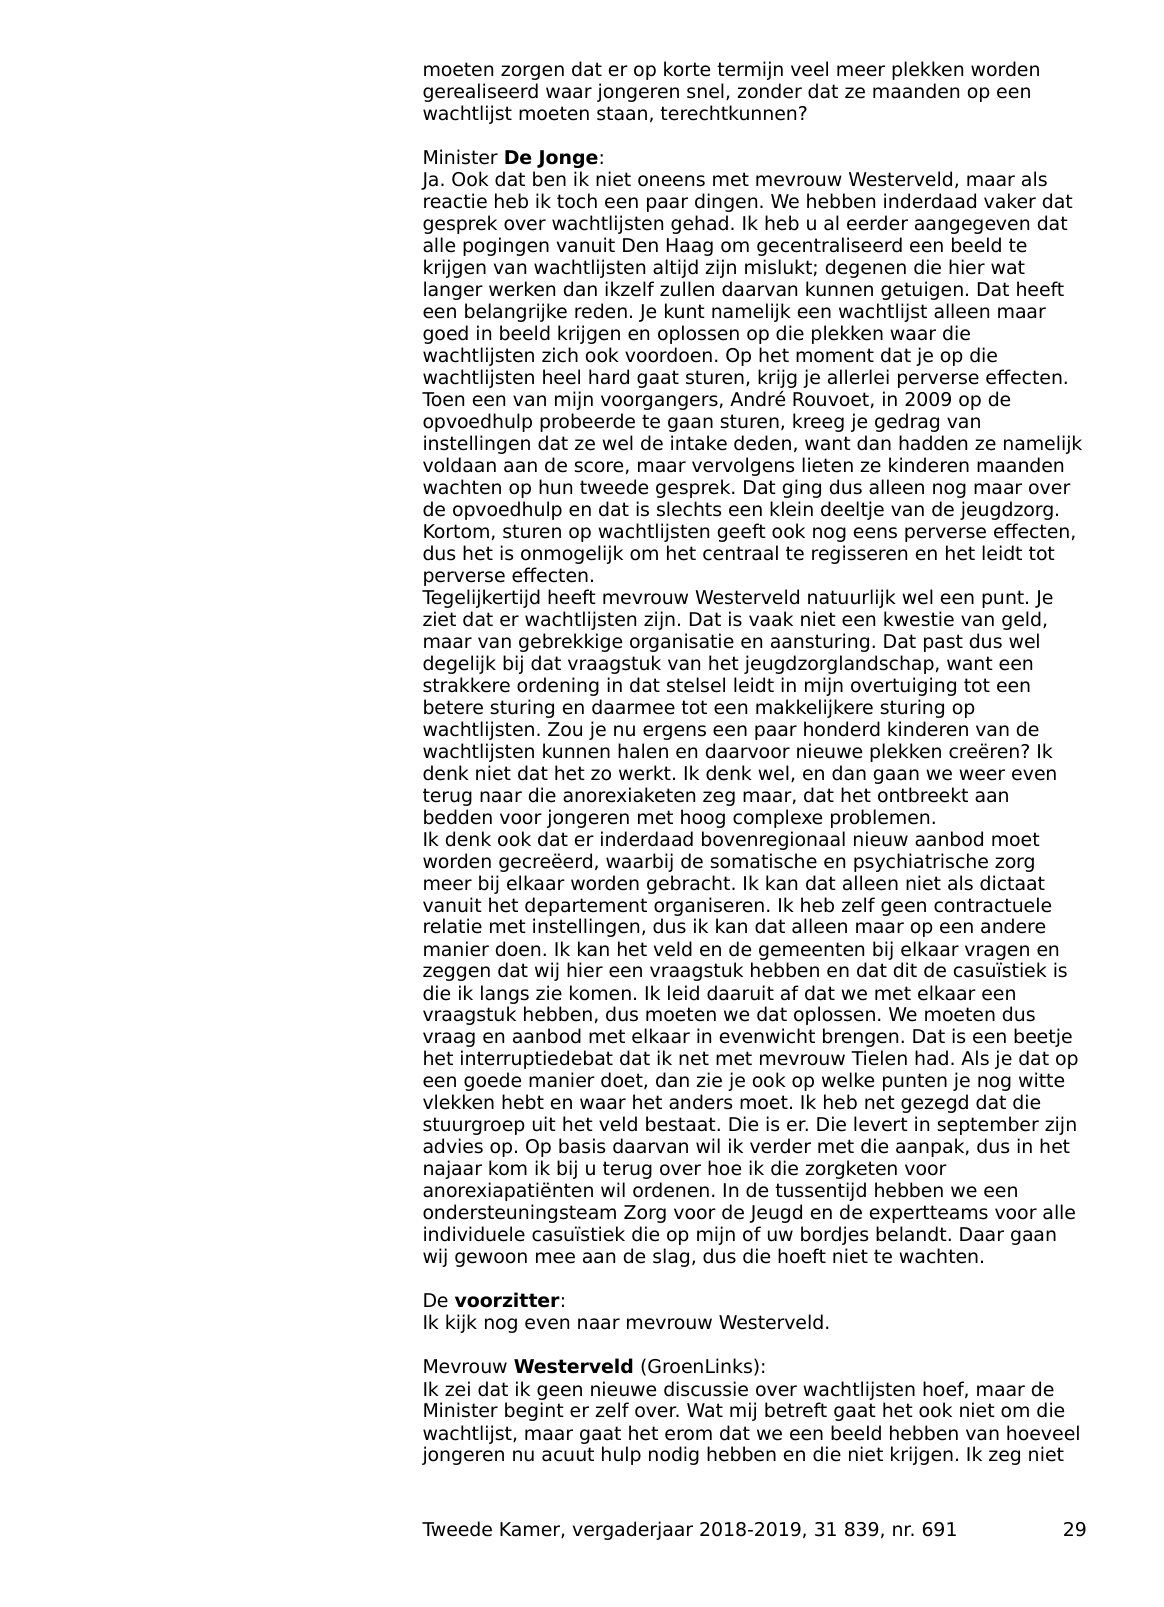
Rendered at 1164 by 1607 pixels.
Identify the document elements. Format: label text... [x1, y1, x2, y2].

text Ik zei dat ik geen nieuwe discussie over wachtlijsten hoef, maar de Minister begint er zelf over. Wat mij betreft gaat het ook niet om die wachtlijst, maar gaat het erom dat we een beeld hebben van hoeveel jongeren nu acuut hulp nodig hebben en die niet krijgen. Ik zeg niet [422, 1378, 1087, 1466]
text Tegelijkertijd heeft mevrouw Westerveld natuurlijk wel een punt. Je ziet dat er wachtlijsten zijn. Dat is vaak niet een kwestie van geld, maar van gebrekkige organisatie en aansturing. Dat past dus wel degelijk bij dat vraagstuk van het jeugdzorglandschap, want een strakkere ordening in dat stelsel leidt in mijn overtuiging tot een betere sturing en daarmee tot een makkelijkere sturing op wachtlijsten. Zou je nu ergens een paar honderd kinderen van de wachtlijsten kunnen halen en daarvoor nieuwe plekken creëren? Ik denk niet dat het zo werkt. Ik denk wel, en dan gaan we weer even terug naar die anorexiaketen zeg maar, dat het ontbreekt aan bedden voor jongeren met hoog complexe problemen. [422, 587, 1087, 828]
text Minister De Jonge: [422, 147, 1087, 169]
text Ik kijk nog even naar mevrouw Westerveld. [422, 1312, 1087, 1334]
text De voorzitter: [422, 1290, 1087, 1312]
text moeten zorgen dat er op korte termijn veel meer plekken worden gerealiseerd waar jongeren snel, zonder dat ze maanden op een wachtlijst moeten staan, terechtkunnen? [422, 59, 1087, 125]
text Mevrouw Westerveld (GroenLinks): [422, 1356, 1087, 1378]
text Ik denk ook dat er inderdaad bovenregionaal nieuw aanbod moet worden gecreëerd, waarbij de somatische en psychiatrische zorg meer bij elkaar worden gebracht. Ik kan dat alleen niet als dictaat vanuit het departement organiseren. Ik heb zelf geen contractuele relatie met instellingen, dus ik kan dat alleen maar op een andere manier doen. Ik kan het veld en de gemeenten bij elkaar vragen en zeggen dat wij hier een vraagstuk hebben en dat dit de casuïstiek is die ik langs zie komen. Ik leid daaruit af dat we met elkaar een vraagstuk hebben, dus moeten we dat oplossen. We moeten dus vraag en aanbod met elkaar in evenwicht brengen. Dat is een beetje het interruptiedebat dat ik net met mevrouw Tielen had. Als je dat op een goede manier doet, dan zie je ook op welke punten je nog witte vlekken hebt en waar het anders moet. Ik heb net gezegd dat die stuurgroep uit het veld bestaat. Die is er. Die levert in september zijn advies op. Op basis daarvan wil ik verder met die aanpak, dus in het najaar kom ik bij u terug over hoe ik die zorgketen voor anorexiapatiënten wil ordenen. In de tussentijd hebben we een ondersteuningsteam Zorg voor de Jeugd en de expertteams voor alle individuele casuïstiek die op mijn of uw bordjes belandt. Daar gaan wij gewoon mee aan de slag, dus die hoeft niet te wachten. [422, 828, 1087, 1268]
text Ja. Ook dat ben ik niet oneens met mevrouw Westerveld, maar als reactie heb ik toch een paar dingen. We hebben inderdaad vaker dat gesprek over wachtlijsten gehad. Ik heb u al eerder aangegeven dat alle pogingen vanuit Den Haag om gecentraliseerd een beeld te krijgen van wachtlijsten altijd zijn mislukt; degenen die hier wat langer werken dan ikzelf zullen daarvan kunnen getuigen. Dat heeft een belangrijke reden. Je kunt namelijk een wachtlijst alleen maar goed in beeld krijgen en oplossen op die plekken waar die wachtlijsten zich ook voordoen. Op het moment dat je op die wachtlijsten heel hard gaat sturen, krijg je allerlei perverse effecten. Toen een van mijn voorgangers, André Rouvoet, in 2009 op de opvoedhulp probeerde te gaan sturen, kreeg je gedrag van instellingen dat ze wel de intake deden, want dan hadden ze namelijk voldaan aan de score, maar vervolgens lieten ze kinderen maanden wachten op hun tweede gesprek. Dat ging dus alleen nog maar over de opvoedhulp en dat is slechts een klein deeltje van de jeugdzorg. Kortom, sturen op wachtlijsten geeft ook nog eens perverse effecten, dus het is onmogelijk om het centraal te regisseren en het leidt tot perverse effecten. [422, 169, 1087, 587]
